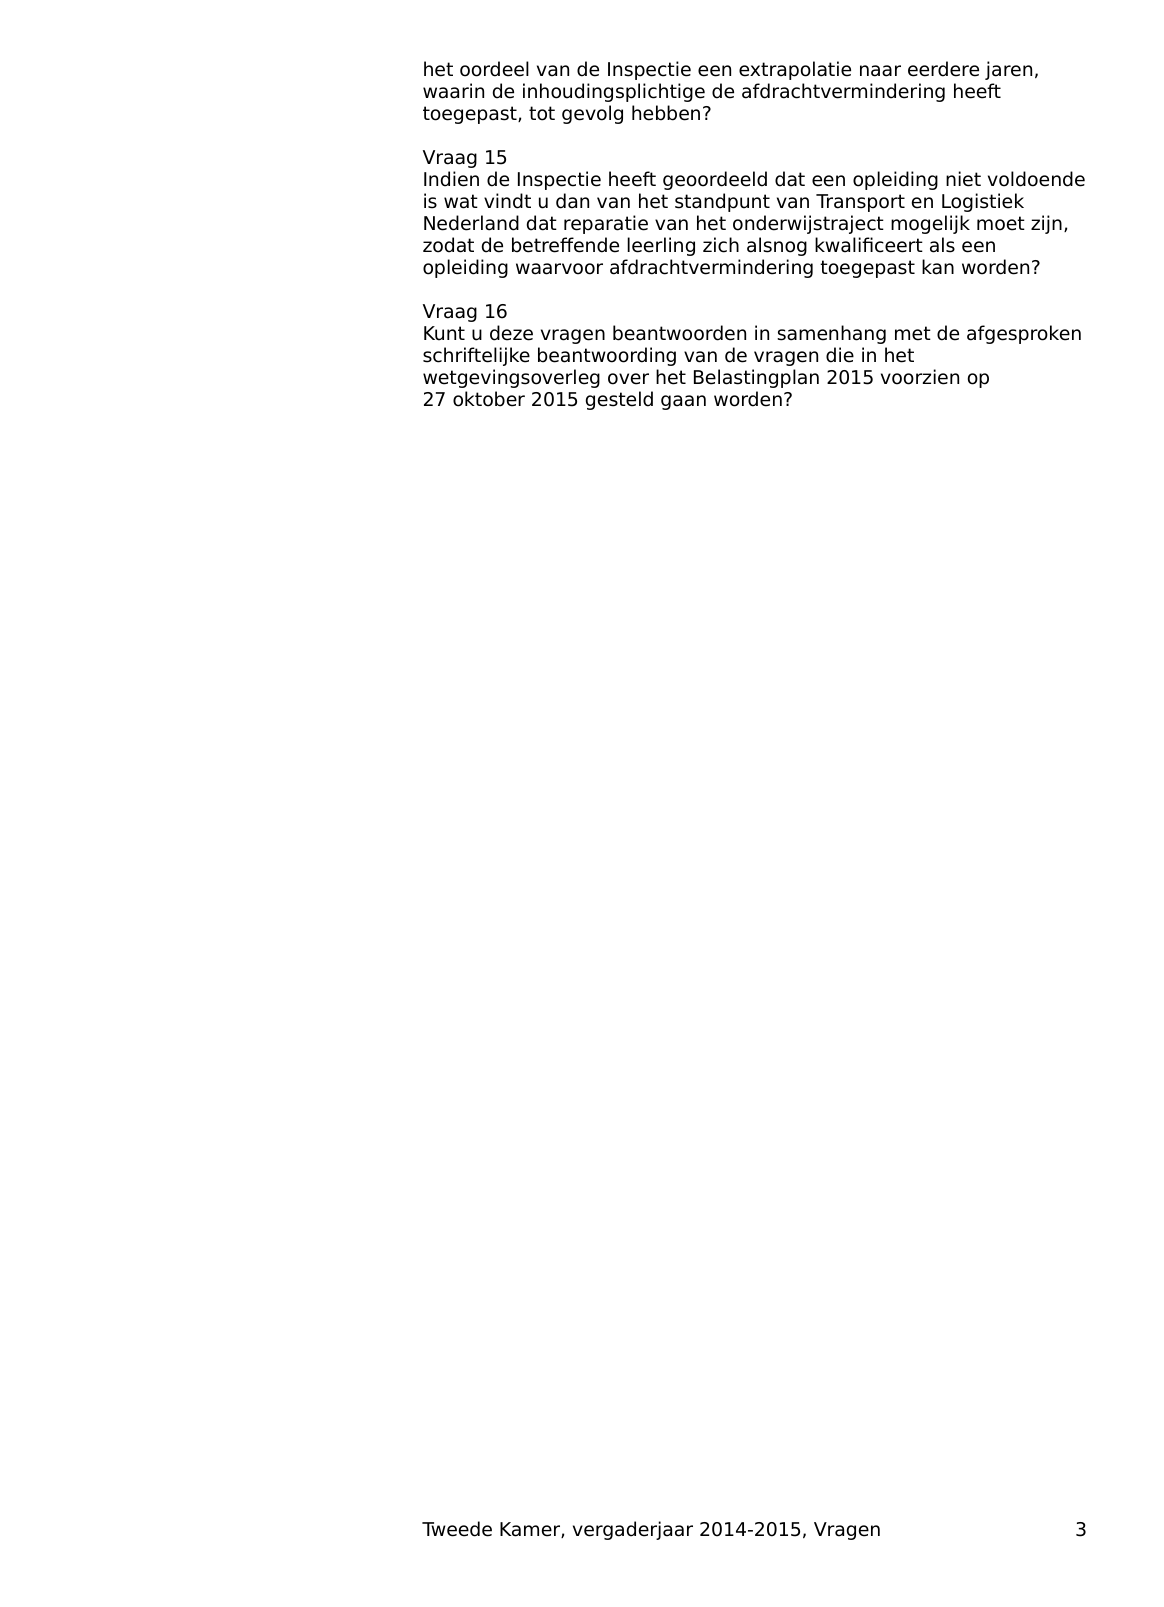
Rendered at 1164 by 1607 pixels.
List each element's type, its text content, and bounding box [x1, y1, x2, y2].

text Vraag 16 [422, 301, 1087, 323]
text Indien de Inspectie heeft geoordeeld dat een opleiding niet voldoende is wat vindt u dan van het standpunt van Transport en Logistiek Nederland dat reparatie van het onderwijstraject mogelijk moet zijn, zodat de betreffende leerling zich alsnog kwalificeert als een opleiding waarvoor afdrachtvermindering toegepast kan worden? [422, 169, 1087, 279]
text Vraag 15 [422, 147, 1087, 169]
text het oordeel van de Inspectie een extrapolatie naar eerdere jaren, waarin de inhoudingsplichtige de afdrachtvermindering heeft toegepast, tot gevolg hebben? [422, 59, 1087, 125]
text Kunt u deze vragen beantwoorden in samenhang met de afgesproken schriftelijke beantwoording van de vragen die in het wetgevingsoverleg over het Belastingplan 2015 voorzien op 27 oktober 2015 gesteld gaan worden? [422, 323, 1087, 411]
